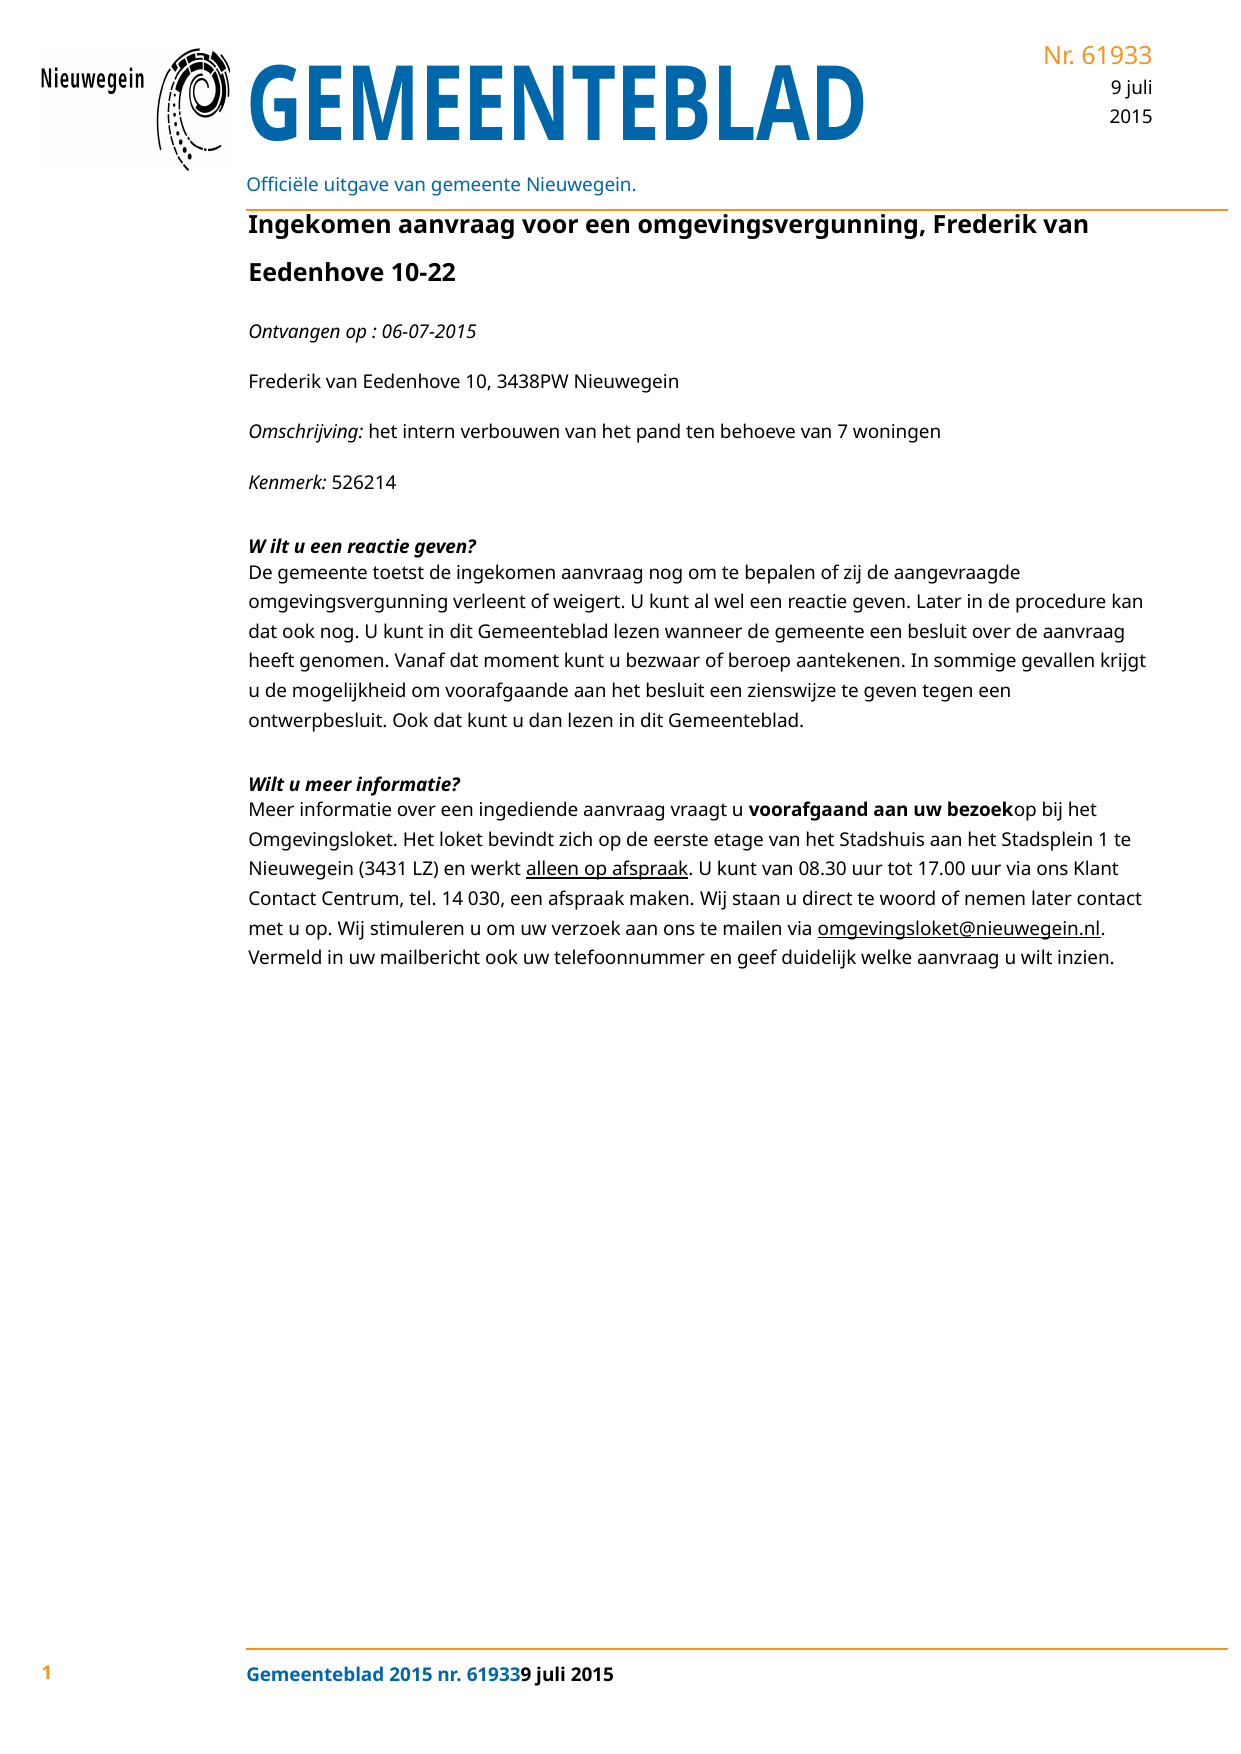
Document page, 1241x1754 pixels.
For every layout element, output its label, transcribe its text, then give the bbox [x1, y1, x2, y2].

text W ilt u een reactie geven? [248, 533, 1152, 559]
text Meer informatie over een ingediende aanvraag vraagt u voorafgaand aan uw bezoekop bij het Omgevingsloket. Het loket bevindt zich op de eerste etage van het Stadshuis aan het Stadsplein 1 te Nieuwegein (3431 LZ) en werkt alleen op afspraak. U kunt van 08.30 uur tot 17.00 uur via ons Klant Contact Centrum, tel. 14 030, een afspraak maken. Wij staan u direct te woord of nemen later contact met u op. Wij stimuleren u om uw verzoek aan ons te mailen via omgevingsloket@nieuwegein.nl. Vermeld in uw mailbericht ook uw telefoonnummer en geef duidelijk welke aanvraag u wilt inzien. [248, 796, 1152, 970]
text De gemeente toetst de ingekomen aanvraag nog om te bepalen of zij de aangevraagde omgevingsvergunning verleent of weigert. U kunt al wel een reactie geven. Later in de procedure kan dat ook nog. U kunt in dit Gemeenteblad lezen wanneer de gemeente een besluit over de aanvraag heeft genomen. Vanaf dat moment kunt u bezwaar of beroep aantekenen. In sommige gevallen krijgt u de mogelijkheid om voorafgaande aan het besluit een zienswijze te geven tegen een ontwerpbesluit. Ook dat kunt u dan lezen in dit Gemeenteblad. [248, 559, 1152, 732]
text Frederik van Eedenhove 10, 3438PW Nieuwegein [248, 368, 1152, 394]
text Wilt u meer informatie? [248, 771, 1152, 796]
picture [41, 47, 231, 172]
text Kenmerk: 526214 [248, 469, 1152, 495]
text Ontvangen op : 06-07-2015 [248, 318, 1152, 344]
text Omschrijving: het intern verbouwen van het pand ten behoeve van 7 woningen [248, 419, 1152, 444]
text Ingekomen aanvraag voor een omgevingsvergunning, Frederik van Eedenhove 10-22 [248, 211, 1152, 288]
